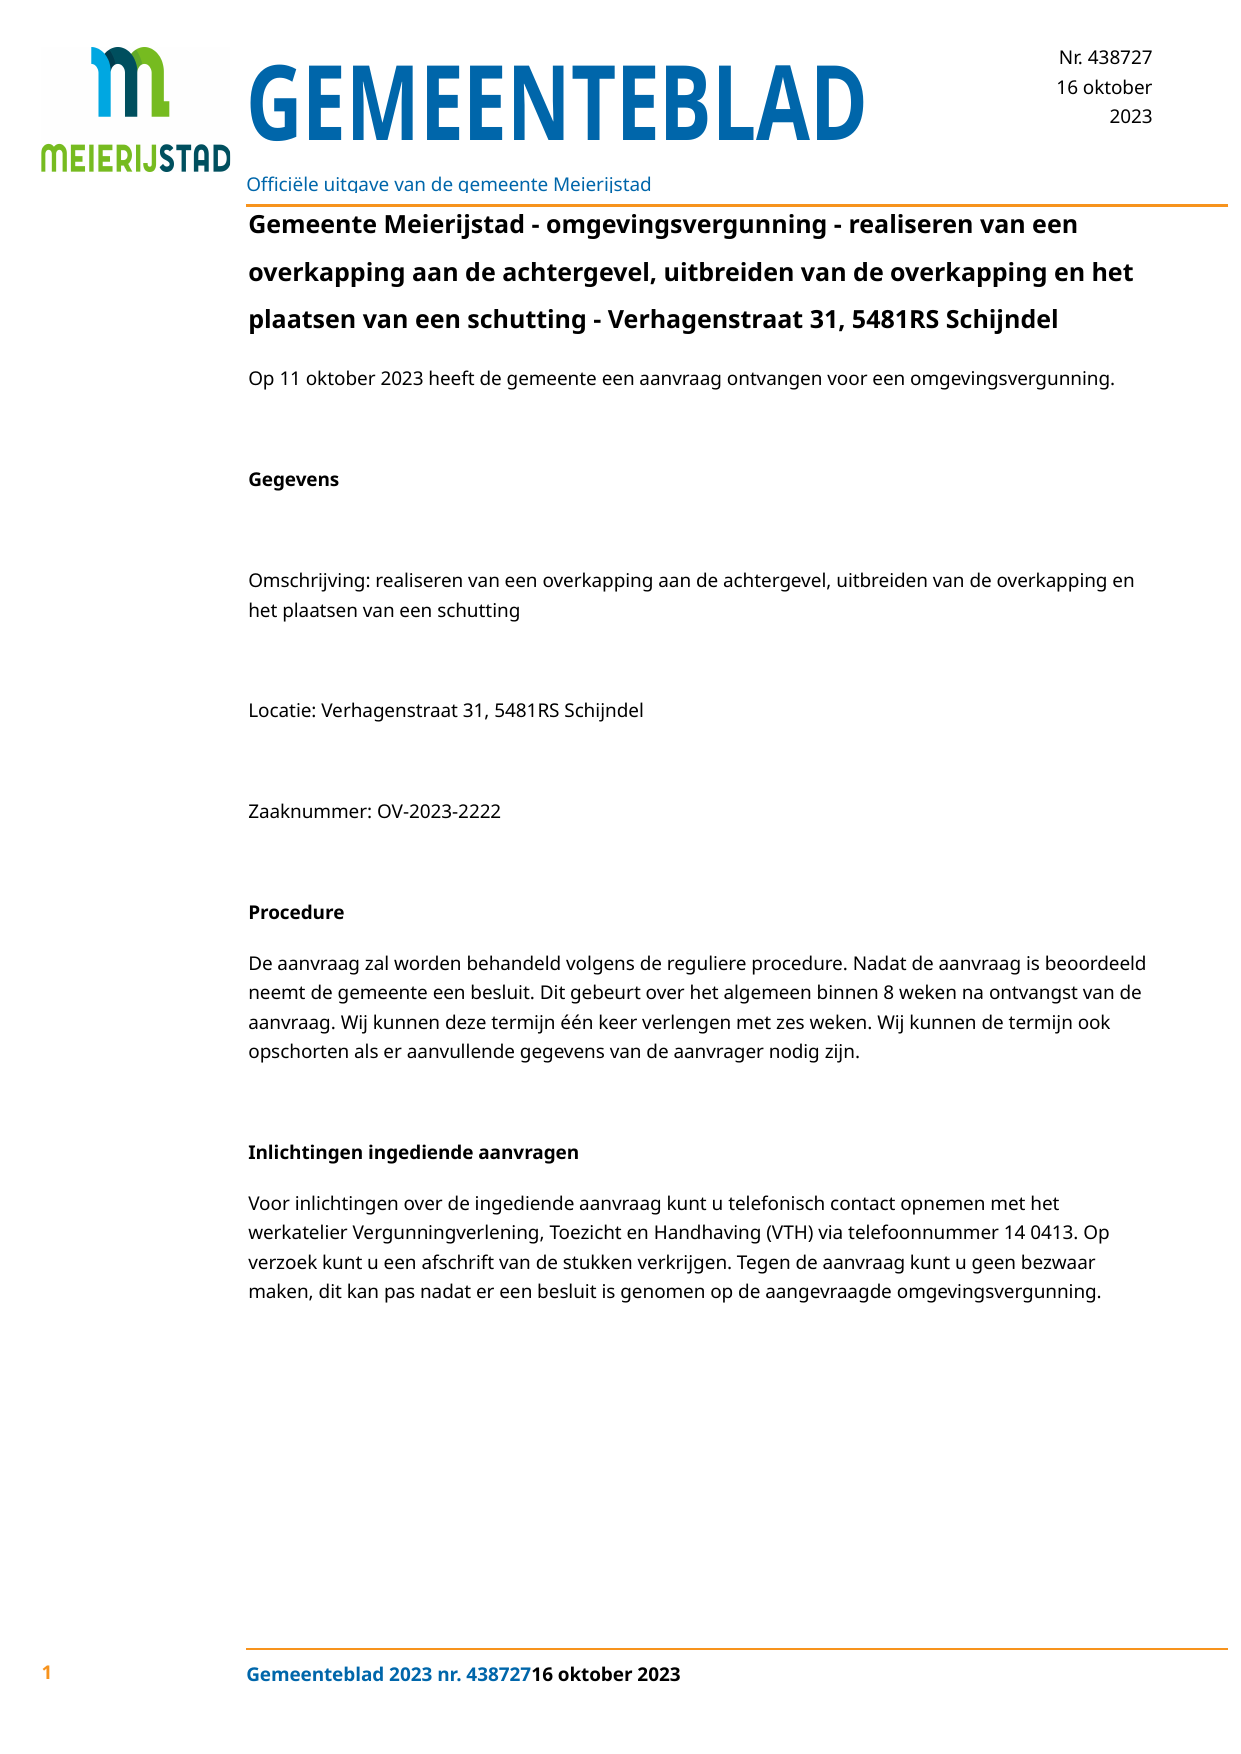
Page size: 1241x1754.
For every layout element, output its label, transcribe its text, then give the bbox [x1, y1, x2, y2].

text Zaaknummer: OV-2023-2222 [248, 798, 1152, 824]
text Locatie: Verhagenstraat 31, 5481RS Schijndel [248, 698, 1152, 723]
text Inlichtingen ingediende aanvragen [248, 1139, 1152, 1165]
text Gegevens [248, 466, 1152, 492]
text De aanvraag zal worden behandeld volgens de reguliere procedure. Nadat de aanvraag is beoordeeld neemt de gemeente een besluit. Dit gebeurt over het algemeen binnen 8 weken na ontvangst van de aanvraag. Wij kunnen deze termijn één keer verlengen met zes weken. Wij kunnen de termijn ook opschorten als er aanvullende gegevens van de aanvrager nodig zijn. [248, 950, 1152, 1064]
text Omschrijving: realiseren van een overkapping aan de achtergevel, uitbreiden van de overkapping en het plaatsen van een schutting [248, 567, 1152, 622]
text Voor inlichtingen over de ingediende aanvraag kunt u telefonisch contact opnemen met het werkatelier Vergunningverlening, Toezicht en Handhaving (VTH) via telefoonnummer 14 0413. Op verzoek kunt u een afschrift van de stukken verkrijgen. Tegen de aanvraag kunt u geen bezwaar maken, dit kan pas nadat er een besluit is genomen op de aangevraagde omgevingsvergunning. [248, 1190, 1152, 1304]
picture [41, 47, 231, 172]
text Op 11 oktober 2023 heeft de gemeente een aanvraag ontvangen voor een omgevingsvergunning. [248, 366, 1152, 391]
text Gemeente Meierijstad - omgevingsvergunning - realiseren van een overkapping aan de achtergevel, uitbreiden van de overkapping en het plaatsen van een schutting - Verhagenstraat 31, 5481RS Schijndel [248, 207, 1152, 336]
text Procedure [248, 899, 1152, 925]
